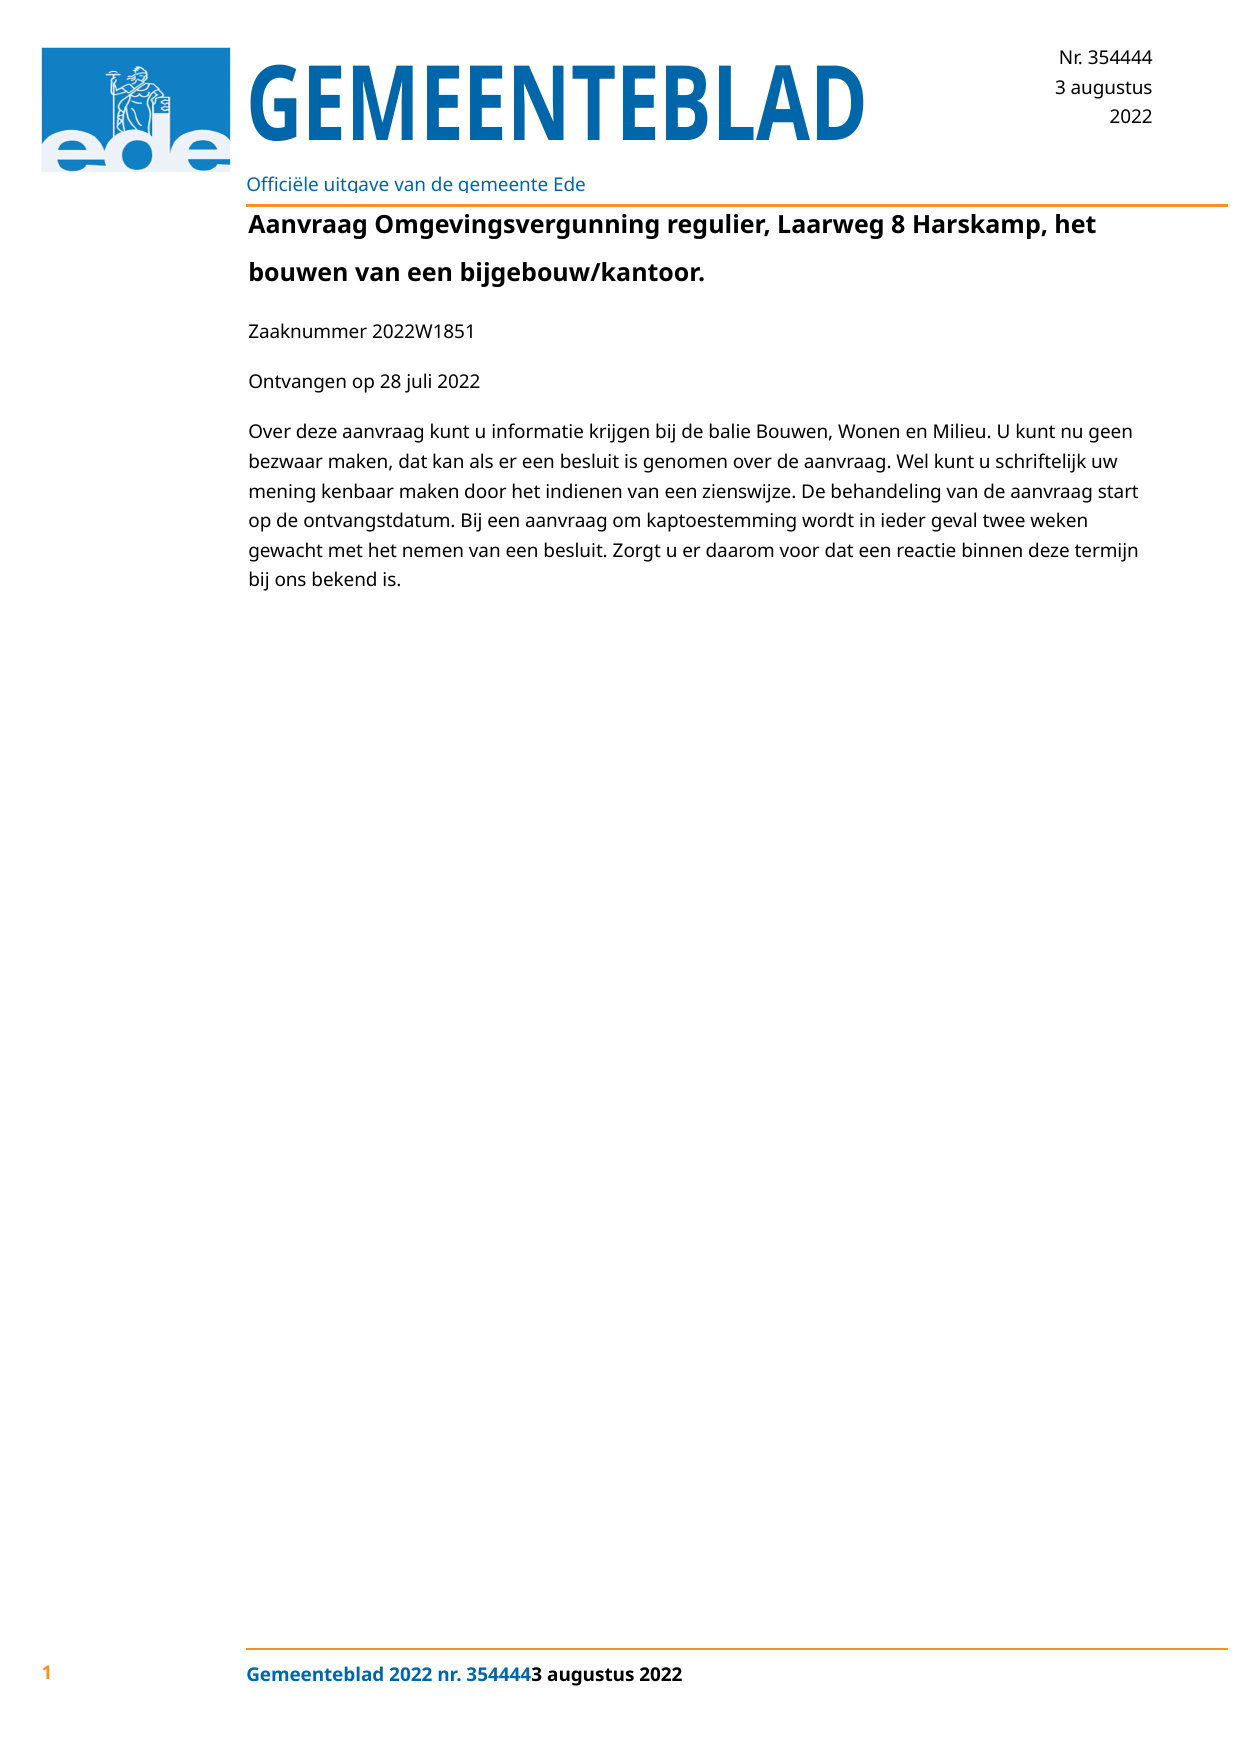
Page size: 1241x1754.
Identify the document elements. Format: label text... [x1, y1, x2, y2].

text Over deze aanvraag kunt u informatie krijgen bij de balie Bouwen, Wonen en Milieu. U kunt nu geen bezwaar maken, dat kan als er een besluit is genomen over de aanvraag. Wel kunt u schriftelijk uw mening kenbaar maken door het indienen van een zienswijze. De behandeling van de aanvraag start op de ontvangstdatum. Bij een aanvraag om kaptoestemming wordt in ieder geval twee weken gewacht met het nemen van een besluit. Zorgt u er daarom voor dat een reactie binnen deze termijn bij ons bekend is. [248, 419, 1152, 592]
text Zaaknummer 2022W1851 [248, 318, 1152, 344]
text Aanvraag Omgevingsvergunning regulier, Laarweg 8 Harskamp, het bouwen van een bijgebouw/kantoor. [248, 207, 1152, 288]
text Ontvangen op 28 juli 2022 [248, 368, 1152, 394]
picture [41, 47, 231, 172]
